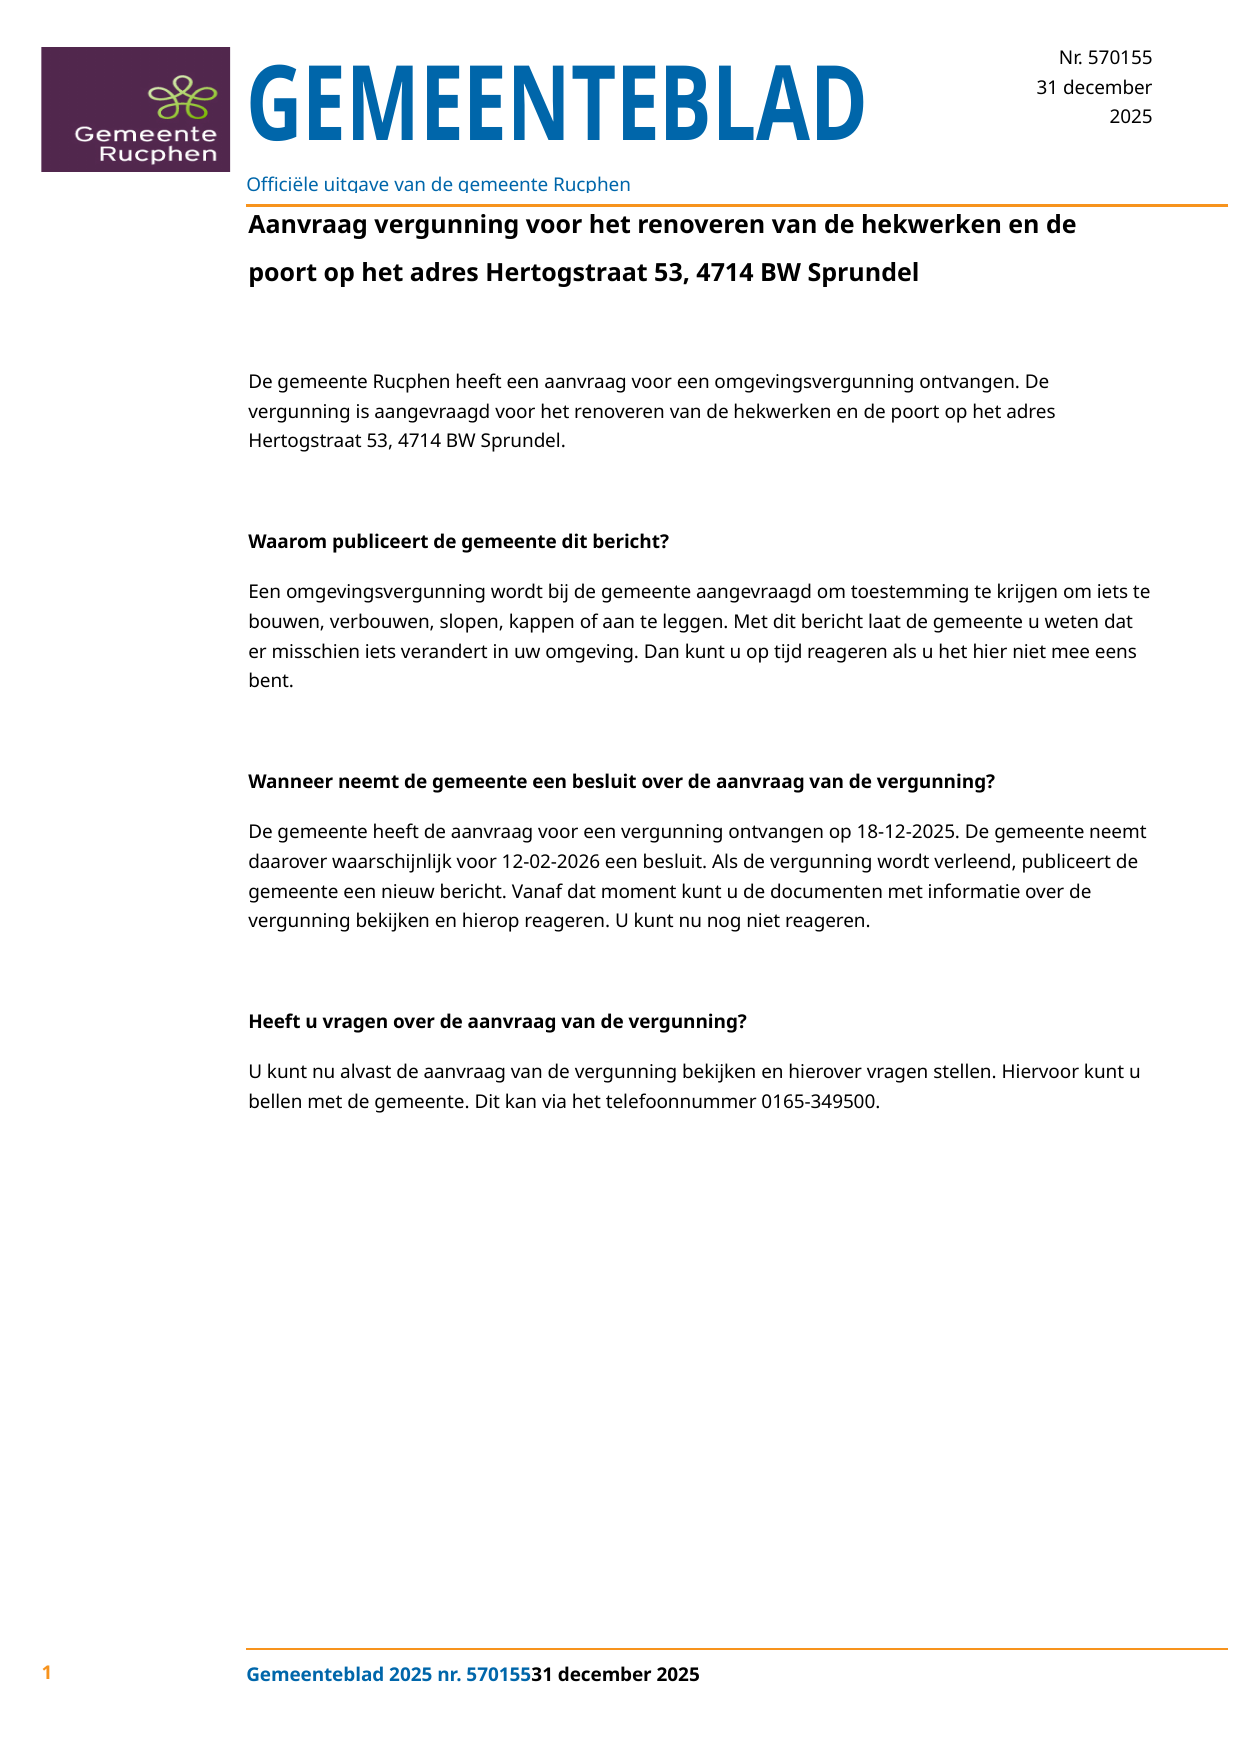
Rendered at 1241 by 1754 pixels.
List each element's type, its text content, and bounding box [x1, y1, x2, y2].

text De gemeente heeft de aanvraag voor een vergunning ontvangen op 18-12-2025. De gemeente neemt daarover waarschijnlijk voor 12-02-2026 een besluit. Als de vergunning wordt verleend, publiceert de gemeente een nieuw bericht. Vanaf dat moment kunt u de documenten met informatie over de vergunning bekijken en hierop reageren. U kunt nu nog niet reageren. [248, 819, 1152, 933]
picture [41, 47, 231, 172]
text Wanneer neemt de gemeente een besluit over de aanvraag van de vergunning? [248, 768, 1152, 794]
text U kunt nu alvast de aanvraag van de vergunning bekijken en hierover vragen stellen. Hiervoor kunt u bellen met de gemeente. Dit kan via het telefoonnummer 0165-349500. [248, 1059, 1152, 1114]
text De gemeente Rucphen heeft een aanvraag voor een omgevingsvergunning ontvangen. De vergunning is aangevraagd voor het renoveren van de hekwerken en de poort op het adres Hertogstraat 53, 4714 BW Sprundel. [248, 368, 1152, 453]
text Aanvraag vergunning voor het renoveren van de hekwerken en de poort op het adres Hertogstraat 53, 4714 BW Sprundel [248, 207, 1152, 288]
text Een omgevingsvergunning wordt bij de gemeente aangevraagd om toestemming te krijgen om iets te bouwen, verbouwen, slopen, kappen of aan te leggen. Met dit bericht laat de gemeente u weten dat er misschien iets verandert in uw omgeving. Dan kunt u op tijd reageren als u het hier niet mee eens bent. [248, 579, 1152, 693]
text Waarom publiceert de gemeente dit bericht? [248, 528, 1152, 554]
text Heeft u vragen over de aanvraag van de vergunning? [248, 1008, 1152, 1034]
